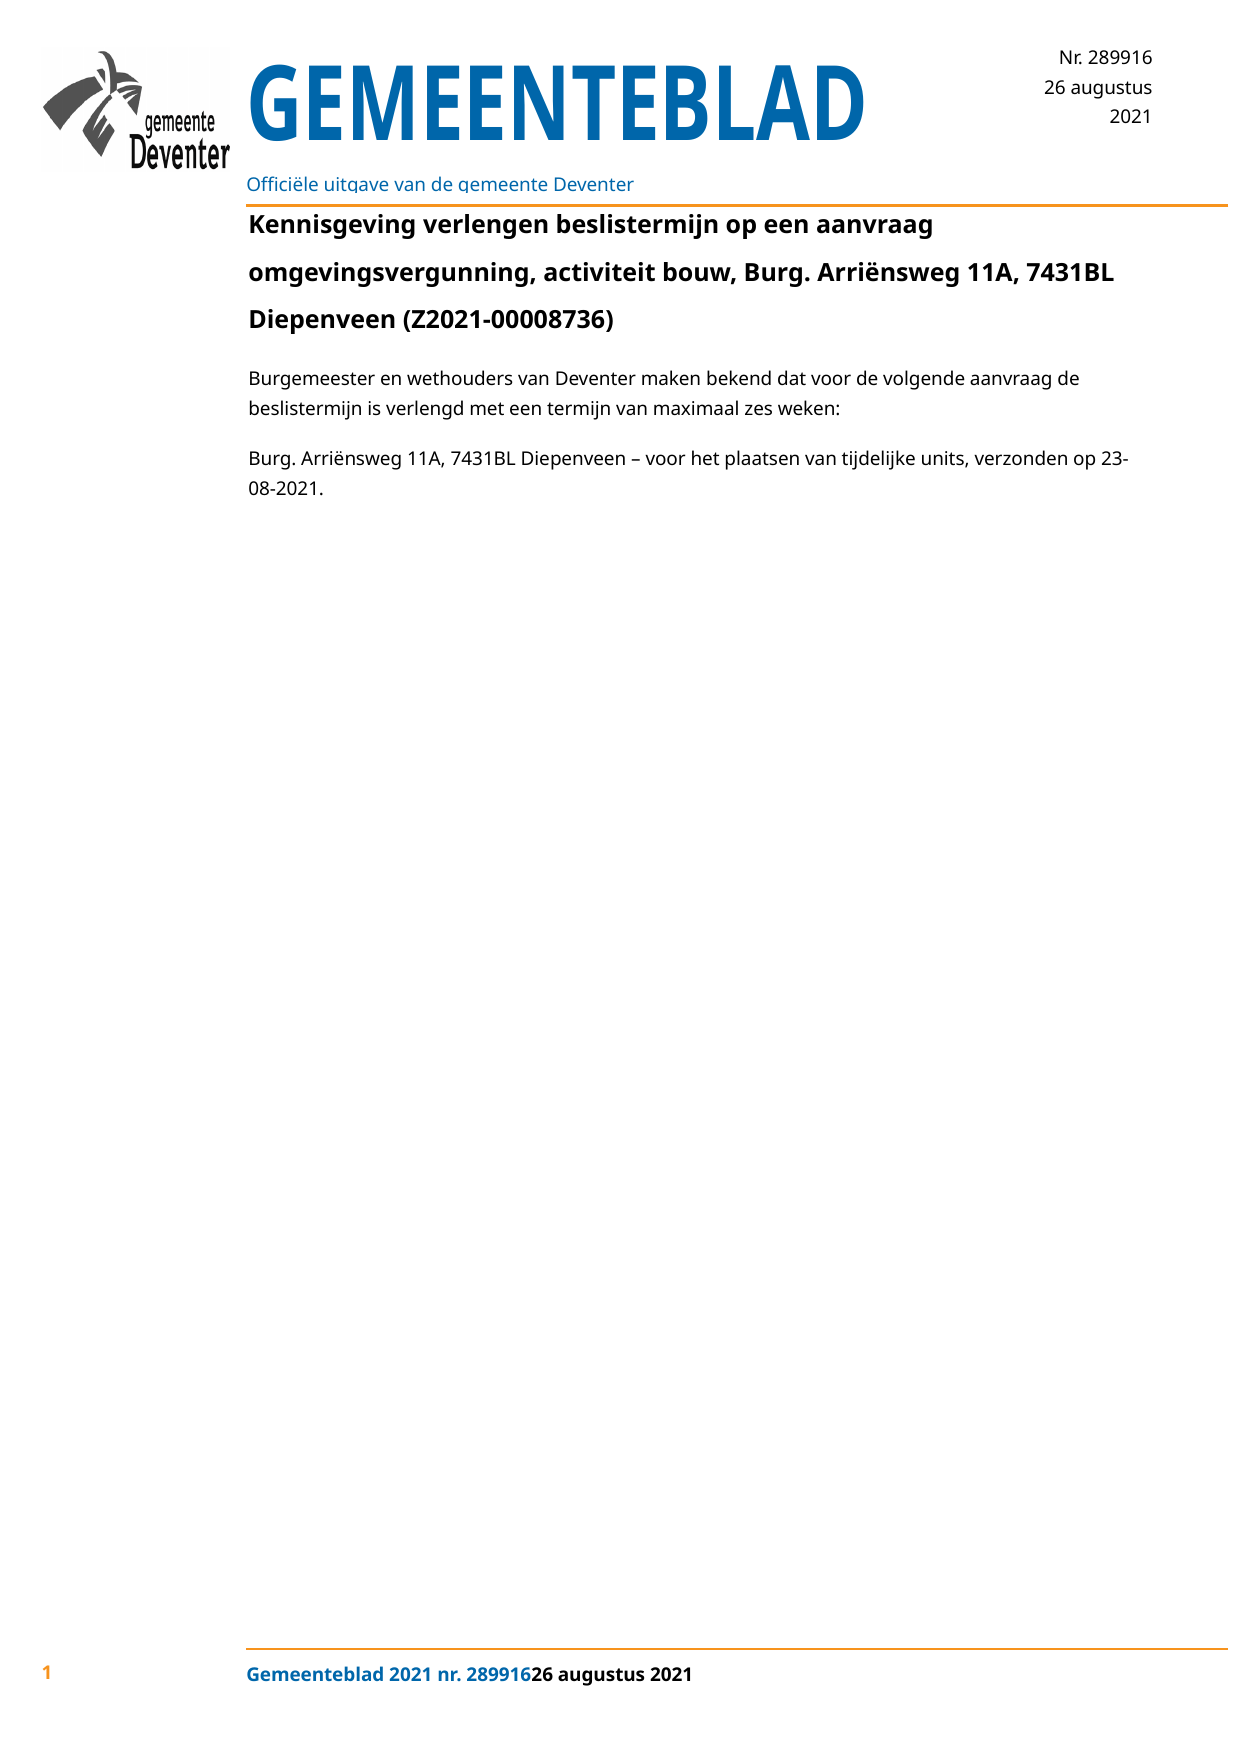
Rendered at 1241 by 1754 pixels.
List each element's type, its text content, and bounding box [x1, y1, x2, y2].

text Burgemeester en wethouders van Deventer maken bekend dat voor de volgende aanvraag de beslistermijn is verlengd met een termijn van maximaal zes weken: [248, 366, 1152, 421]
text Burg. Arriënsweg 11A, 7431BL Diepenveen – voor het plaatsen van tijdelijke units, verzonden op 23-08-2021. [248, 446, 1152, 501]
picture [41, 47, 231, 172]
text Kennisgeving verlengen beslistermijn op een aanvraag omgevingsvergunning, activiteit bouw, Burg. Arriënsweg 11A, 7431BL Diepenveen (Z2021-00008736) [248, 207, 1152, 336]
